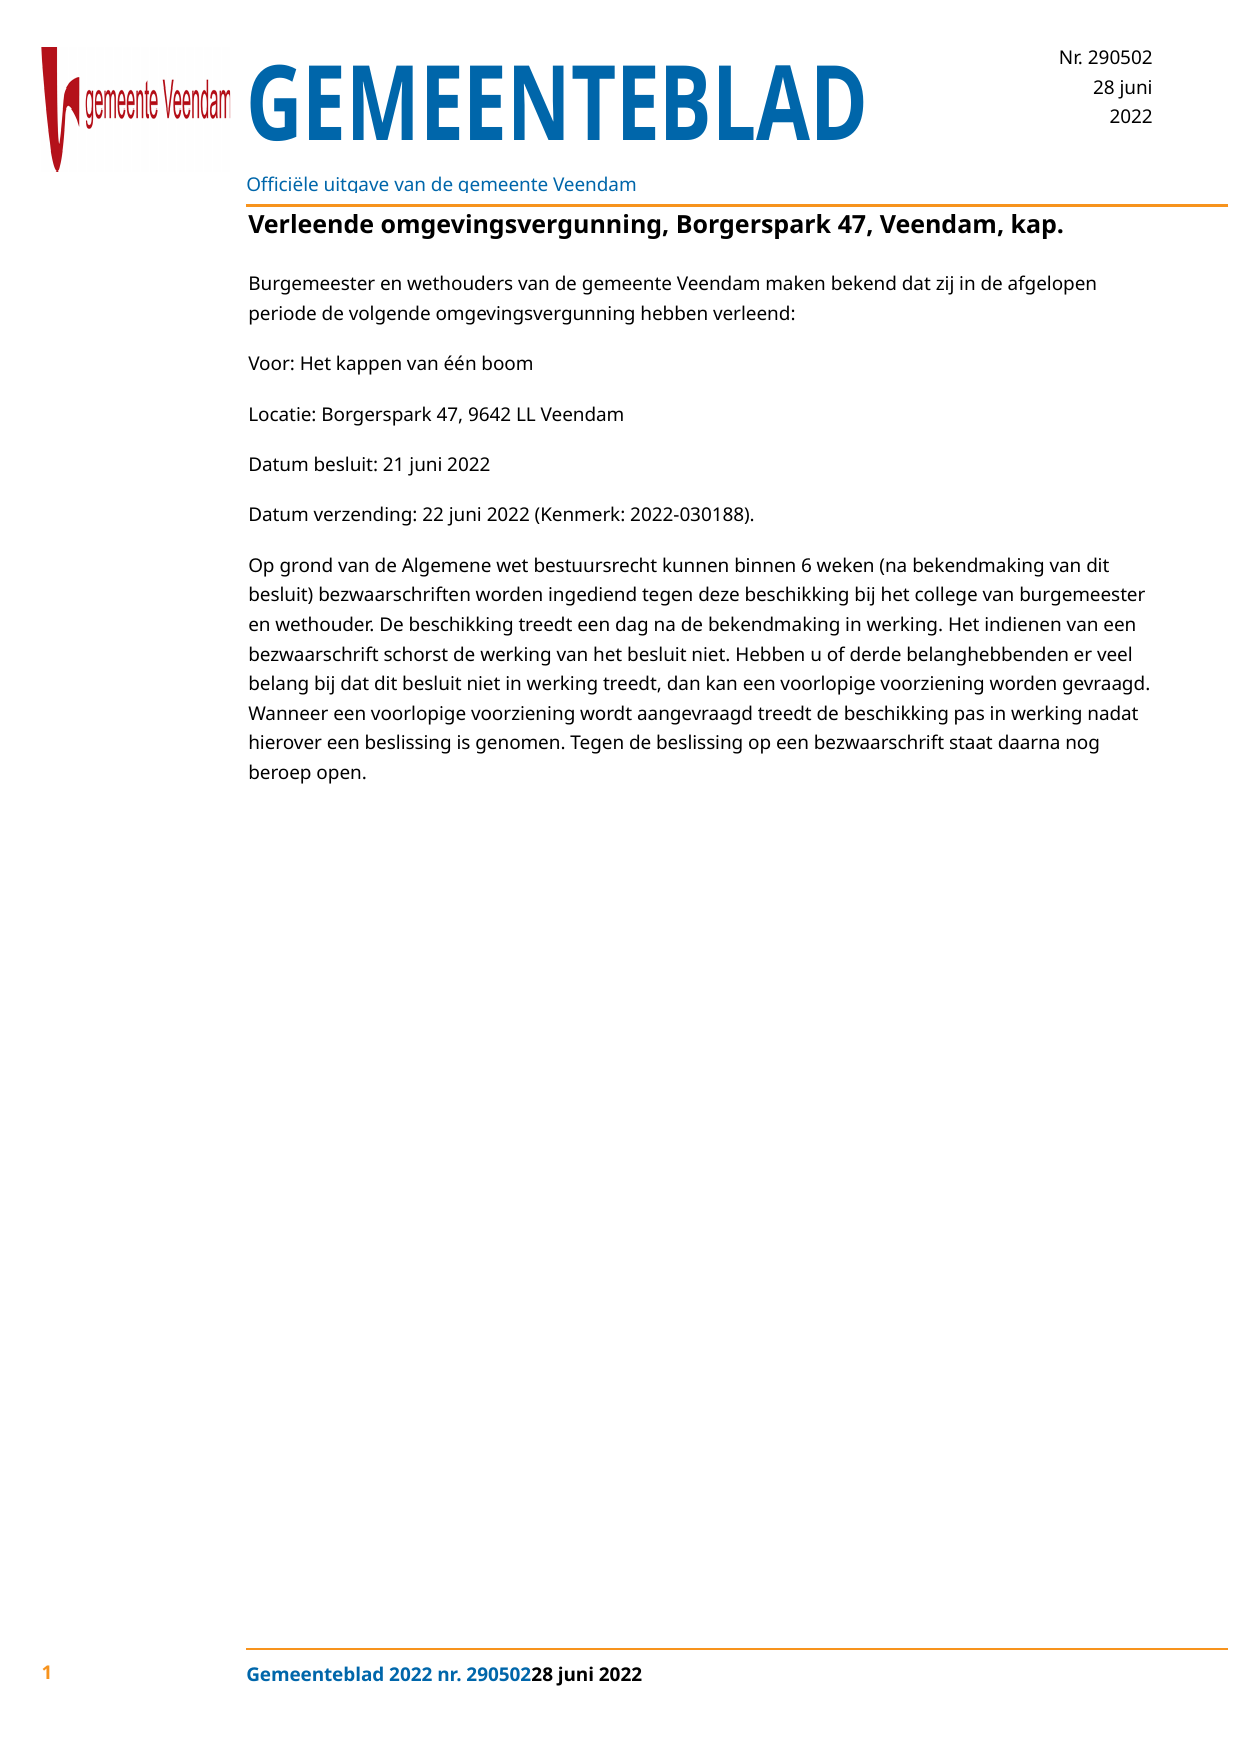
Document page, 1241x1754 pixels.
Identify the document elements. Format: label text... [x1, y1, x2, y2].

text Locatie: Borgerspark 47, 9642 LL Veendam [248, 401, 1152, 426]
text Burgemeester en wethouders van de gemeente Veendam maken bekend dat zij in de afgelopen periode de volgende omgevingsvergunning hebben verleend: [248, 270, 1152, 326]
text Voor: Het kappen van één boom [248, 350, 1152, 376]
text Datum besluit: 21 juni 2022 [248, 451, 1152, 477]
text Datum verzending: 22 juni 2022 (Kenmerk: 2022-030188). [248, 502, 1152, 527]
text Verleende omgevingsvergunning, Borgerspark 47, Veendam, kap. [248, 207, 1152, 241]
text Op grond van de Algemene wet bestuursrecht kunnen binnen 6 weken (na bekendmaking van dit besluit) bezwaarschriften worden ingediend tegen deze beschikking bij het college van burgemeester en wethouder. De beschikking treedt een dag na de bekendmaking in werking. Het indienen van een bezwaarschrift schorst de werking van het besluit niet. Hebben u of derde belanghebbenden er veel belang bij dat dit besluit niet in werking treedt, dan kan een voorlopige voorziening worden gevraagd. Wanneer een voorlopige voorziening wordt aangevraagd treedt de beschikking pas in werking nadat hierover een beslissing is genomen. Tegen de beslissing op een bezwaarschrift staat daarna nog beroep open. [248, 552, 1152, 785]
picture [41, 47, 231, 172]
